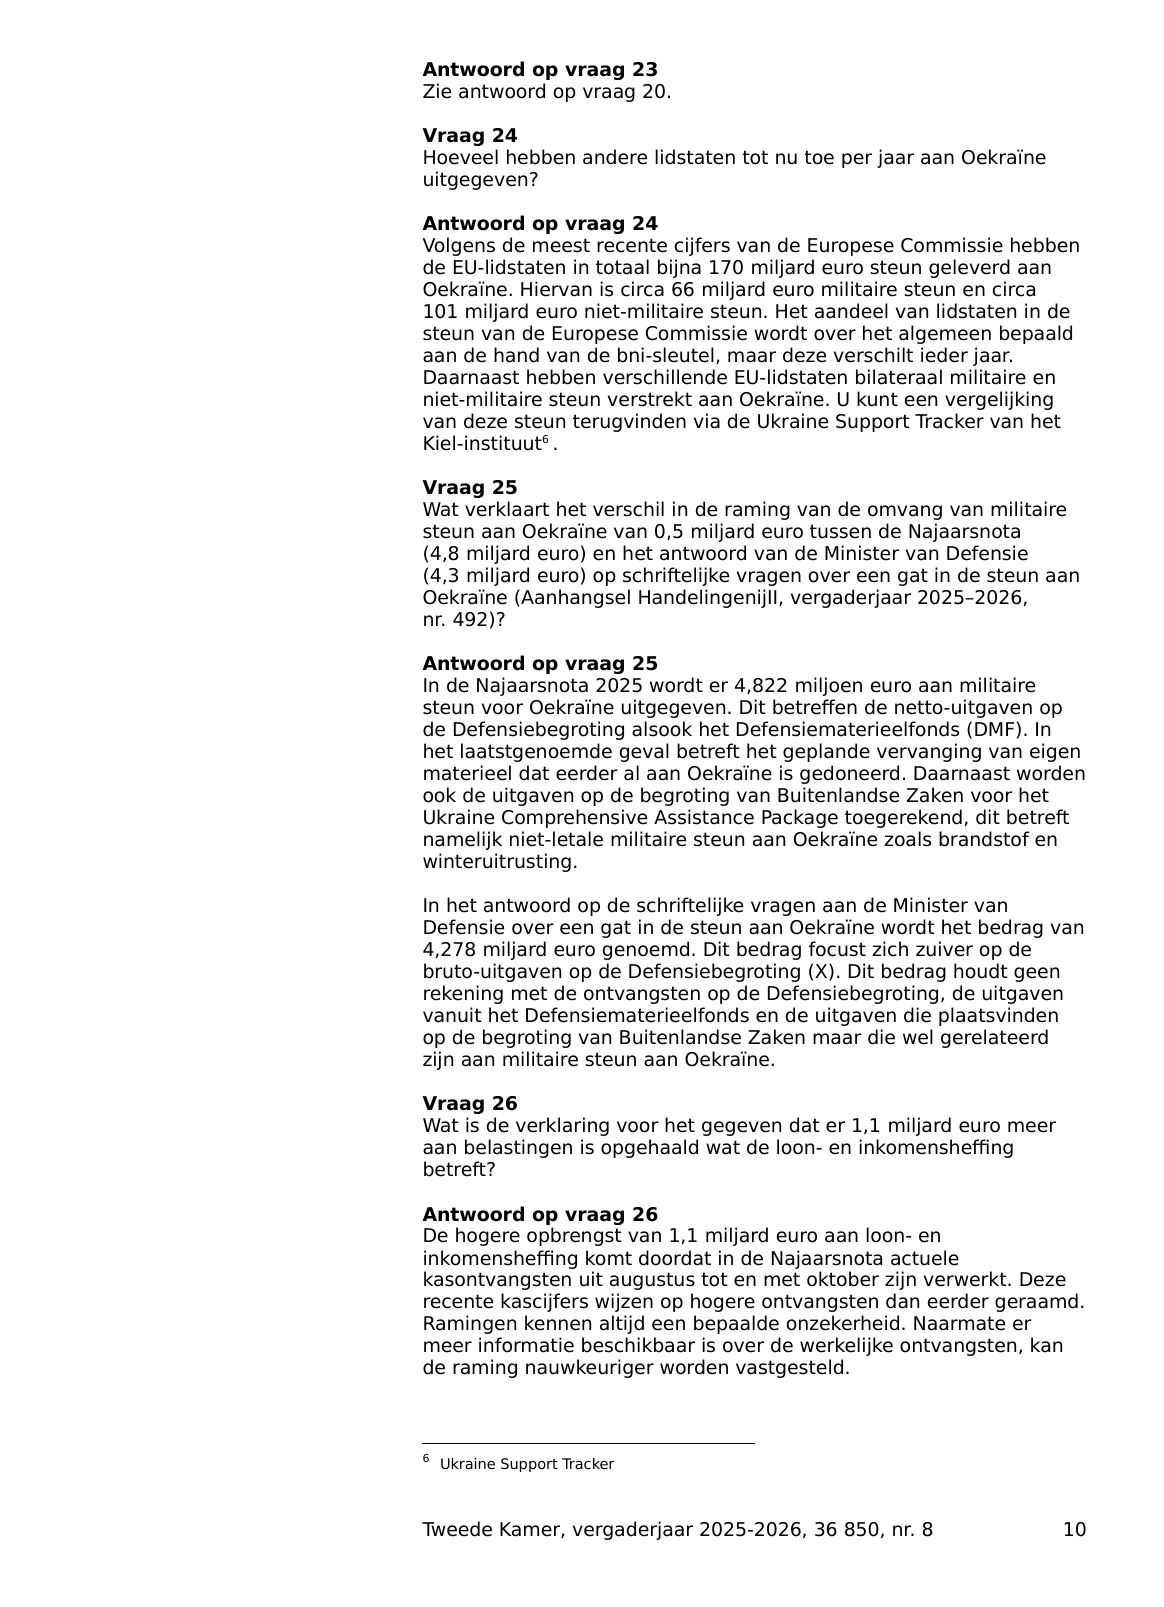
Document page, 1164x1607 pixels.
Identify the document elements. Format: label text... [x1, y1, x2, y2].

text Zie antwoord op vraag 20. [422, 81, 1087, 103]
text Antwoord op vraag 26 [422, 1203, 1087, 1225]
text Hoeveel hebben andere lidstaten tot nu toe per jaar aan Oekraïne uitgegeven? [422, 147, 1087, 191]
text Ukraine Support Tracker [422, 1452, 1087, 1474]
text Antwoord op vraag 25 [422, 653, 1087, 675]
text In het antwoord op de schriftelijke vragen aan de Minister van Defensie over een gat in de steun aan Oekraïne wordt het bedrag van 4,278 miljard euro genoemd. Dit bedrag focust zich zuiver op de bruto-uitgaven op de Defensiebegroting (X). Dit bedrag houdt geen rekening met de ontvangsten op de Defensiebegroting, de uitgaven vanuit het Defensiematerieelfonds en de uitgaven die plaatsvinden op de begroting van Buitenlandse Zaken maar die wel gerelateerd zijn aan militaire steun aan Oekraïne. [422, 895, 1087, 1071]
text Vraag 25 [422, 477, 1087, 499]
text De hogere opbrengst van 1,1 miljard euro aan loon- en inkomensheffing komt doordat in de Najaarsnota actuele kasontvangsten uit augustus tot en met oktober zijn verwerkt. Deze recente kascijfers wijzen op hogere ontvangsten dan eerder geraamd. Ramingen kennen altijd een bepaalde onzekerheid. Naarmate er meer informatie beschikbaar is over de werkelijke ontvangsten, kan de raming nauwkeuriger worden vastgesteld. [422, 1225, 1087, 1379]
text Antwoord op vraag 23 [422, 59, 1087, 81]
text Vraag 24 [422, 125, 1087, 147]
text Wat verklaart het verschil in de raming van de omvang van militaire steun aan Oekraïne van 0,5 miljard euro tussen de Najaarsnota (4,8 miljard euro) en het antwoord van de Minister van Defensie (4,3 miljard euro) op schriftelijke vragen over een gat in de steun aan Oekraïne (Aanhangsel HandelingenĳII, vergaderjaar 2025–2026, nr. 492)? [422, 499, 1087, 631]
text Wat is de verklaring voor het gegeven dat er 1,1 miljard euro meer aan belastingen is opgehaald wat de loon- en inkomensheffing betreft? [422, 1115, 1087, 1181]
text Volgens de meest recente cijfers van de Europese Commissie hebben de EU-lidstaten in totaal bijna 170 miljard euro steun geleverd aan Oekraïne. Hiervan is circa 66 miljard euro militaire steun en circa 101 miljard euro niet-militaire steun. Het aandeel van lidstaten in de steun van de Europese Commissie wordt over het algemeen bepaald aan de hand van de bni-sleutel, maar deze verschilt ieder jaar. Daarnaast hebben verschillende EU-lidstaten bilateraal militaire en niet-militaire steun verstrekt aan Oekraïne. U kunt een vergelijking van deze steun terugvinden via de Ukraine Support Tracker van het Kiel-instituut. [422, 235, 1087, 455]
text In de Najaarsnota 2025 wordt er 4,822 miljoen euro aan militaire steun voor Oekraïne uitgegeven. Dit betreffen de netto-uitgaven op de Defensiebegroting alsook het Defensiematerieelfonds (DMF). In het laatstgenoemde geval betreft het geplande vervanging van eigen materieel dat eerder al aan Oekraïne is gedoneerd. Daarnaast worden ook de uitgaven op de begroting van Buitenlandse Zaken voor het Ukraine Comprehensive Assistance Package toegerekend, dit betreft namelijk niet-letale militaire steun aan Oekraïne zoals brandstof en winteruitrusting. [422, 675, 1087, 873]
text Vraag 26 [422, 1093, 1087, 1115]
text Antwoord op vraag 24 [422, 213, 1087, 235]
